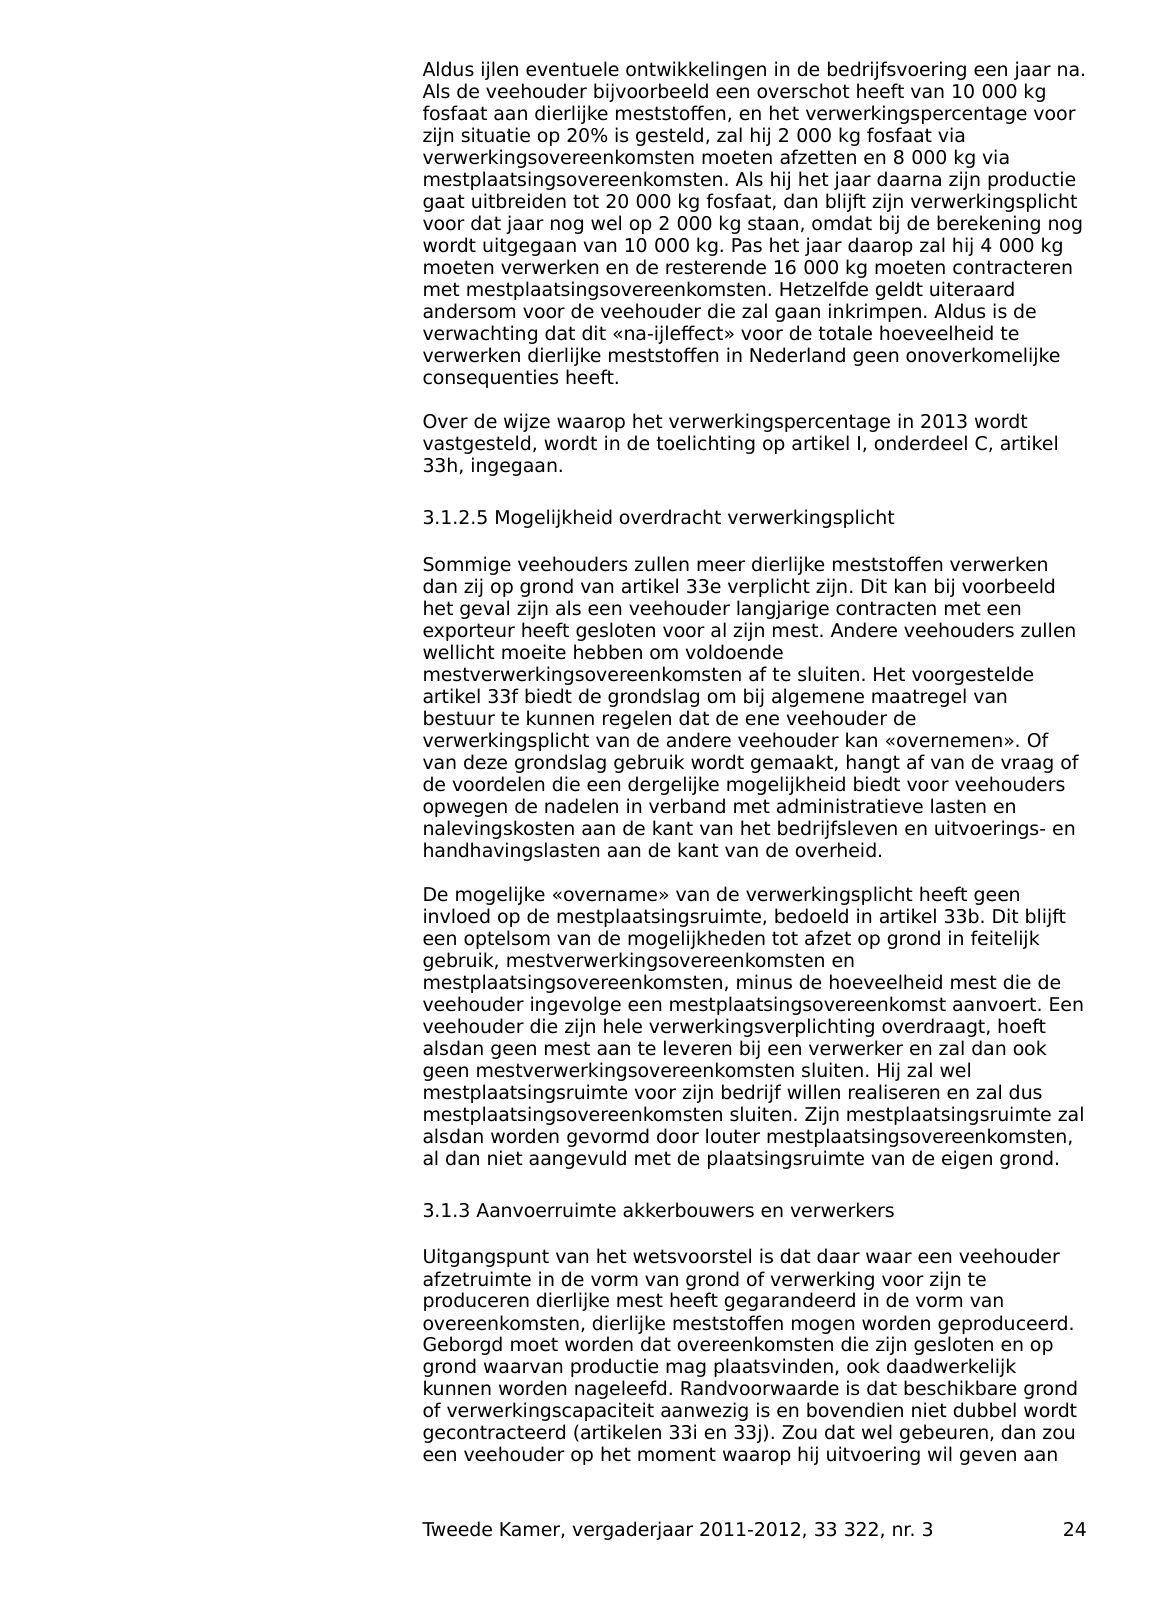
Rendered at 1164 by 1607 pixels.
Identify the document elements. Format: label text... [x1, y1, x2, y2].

text Over de wijze waarop het verwerkingspercentage in 2013 wordt vastgesteld, wordt in de toelichting op artikel I, onderdeel C, artikel 33h, ingegaan. [422, 411, 1087, 477]
text Uitgangspunt van het wetsvoorstel is dat daar waar een veehouder afzetruimte in de vorm van grond of verwerking voor zijn te produceren dierlijke mest heeft gegarandeerd in de vorm van overeenkomsten, dierlijke meststoffen mogen worden geproduceerd. Geborgd moet worden dat overeenkomsten die zijn gesloten en op grond waarvan productie mag plaatsvinden, ook daadwerkelijk kunnen worden nageleefd. Randvoorwaarde is dat beschikbare grond of verwerkingscapaciteit aanwezig is en bovendien niet dubbel wordt gecontracteerd (artikelen 33i en 33j). Zou dat wel gebeuren, dan zou een veehouder op het moment waarop hij uitvoering wil geven aan [422, 1246, 1087, 1466]
text De mogelijke «overname» van de verwerkingsplicht heeft geen invloed op de mestplaatsingsruimte, bedoeld in artikel 33b. Dit blijft een optelsom van de mogelijkheden tot afzet op grond in feitelijk gebruik, mestverwerkingsovereenkomsten en mestplaatsingsovereenkomsten, minus de hoeveelheid mest die de veehouder ingevolge een mestplaatsingsovereenkomst aanvoert. Een veehouder die zijn hele verwerkingsverplichting overdraagt, hoeft alsdan geen mest aan te leveren bij een verwerker en zal dan ook geen mestverwerkingsovereenkomsten sluiten. Hij zal wel mestplaatsingsruimte voor zijn bedrijf willen realiseren en zal dus mestplaatsingsovereenkomsten sluiten. Zijn mestplaatsingsruimte zal alsdan worden gevormd door louter mestplaatsingsovereenkomsten, al dan niet aangevuld met de plaatsingsruimte van de eigen grond. [422, 884, 1087, 1169]
text Sommige veehouders zullen meer dierlijke meststoffen verwerken dan zij op grond van artikel 33e verplicht zijn. Dit kan bij voorbeeld het geval zijn als een veehouder langjarige contracten met een exporteur heeft gesloten voor al zijn mest. Andere veehouders zullen wellicht moeite hebben om voldoende mestverwerkingsovereenkomsten af te sluiten. Het voorgestelde artikel 33f biedt de grondslag om bij algemene maatregel van bestuur te kunnen regelen dat de ene veehouder de verwerkingsplicht van de andere veehouder kan «overnemen». Of van deze grondslag gebruik wordt gemaakt, hangt af van de vraag of de voordelen die een dergelijke mogelijkheid biedt voor veehouders opwegen de nadelen in verband met administratieve lasten en nalevingskosten aan de kant van het bedrijfsleven en uitvoerings- en handhavingslasten aan de kant van de overheid. [422, 554, 1087, 862]
text Aldus ijlen eventuele ontwikkelingen in de bedrijfsvoering een jaar na. Als de veehouder bijvoorbeeld een overschot heeft van 10 000 kg fosfaat aan dierlijke meststoffen, en het verwerkingspercentage voor zijn situatie op 20% is gesteld, zal hij 2 000 kg fosfaat via verwerkingsovereenkomsten moeten afzetten en 8 000 kg via mestplaatsingsovereenkomsten. Als hij het jaar daarna zijn productie gaat uitbreiden tot 20 000 kg fosfaat, dan blijft zijn verwerkingsplicht voor dat jaar nog wel op 2 000 kg staan, omdat bij de berekening nog wordt uitgegaan van 10 000 kg. Pas het jaar daarop zal hij 4 000 kg moeten verwerken en de resterende 16 000 kg moeten contracteren met mestplaatsingsovereenkomsten. Hetzelfde geldt uiteraard andersom voor de veehouder die zal gaan inkrimpen. Aldus is de verwachting dat dit «na-ijleffect» voor de totale hoeveelheid te verwerken dierlijke meststoffen in Nederland geen onoverkomelijke consequenties heeft. [422, 59, 1087, 389]
subtitle 3.1.3 Aanvoerruimte akkerbouwers en verwerkers [422, 1199, 1087, 1221]
subtitle 3.1.2.5 Mogelijkheid overdracht verwerkingsplicht [422, 507, 1087, 529]
